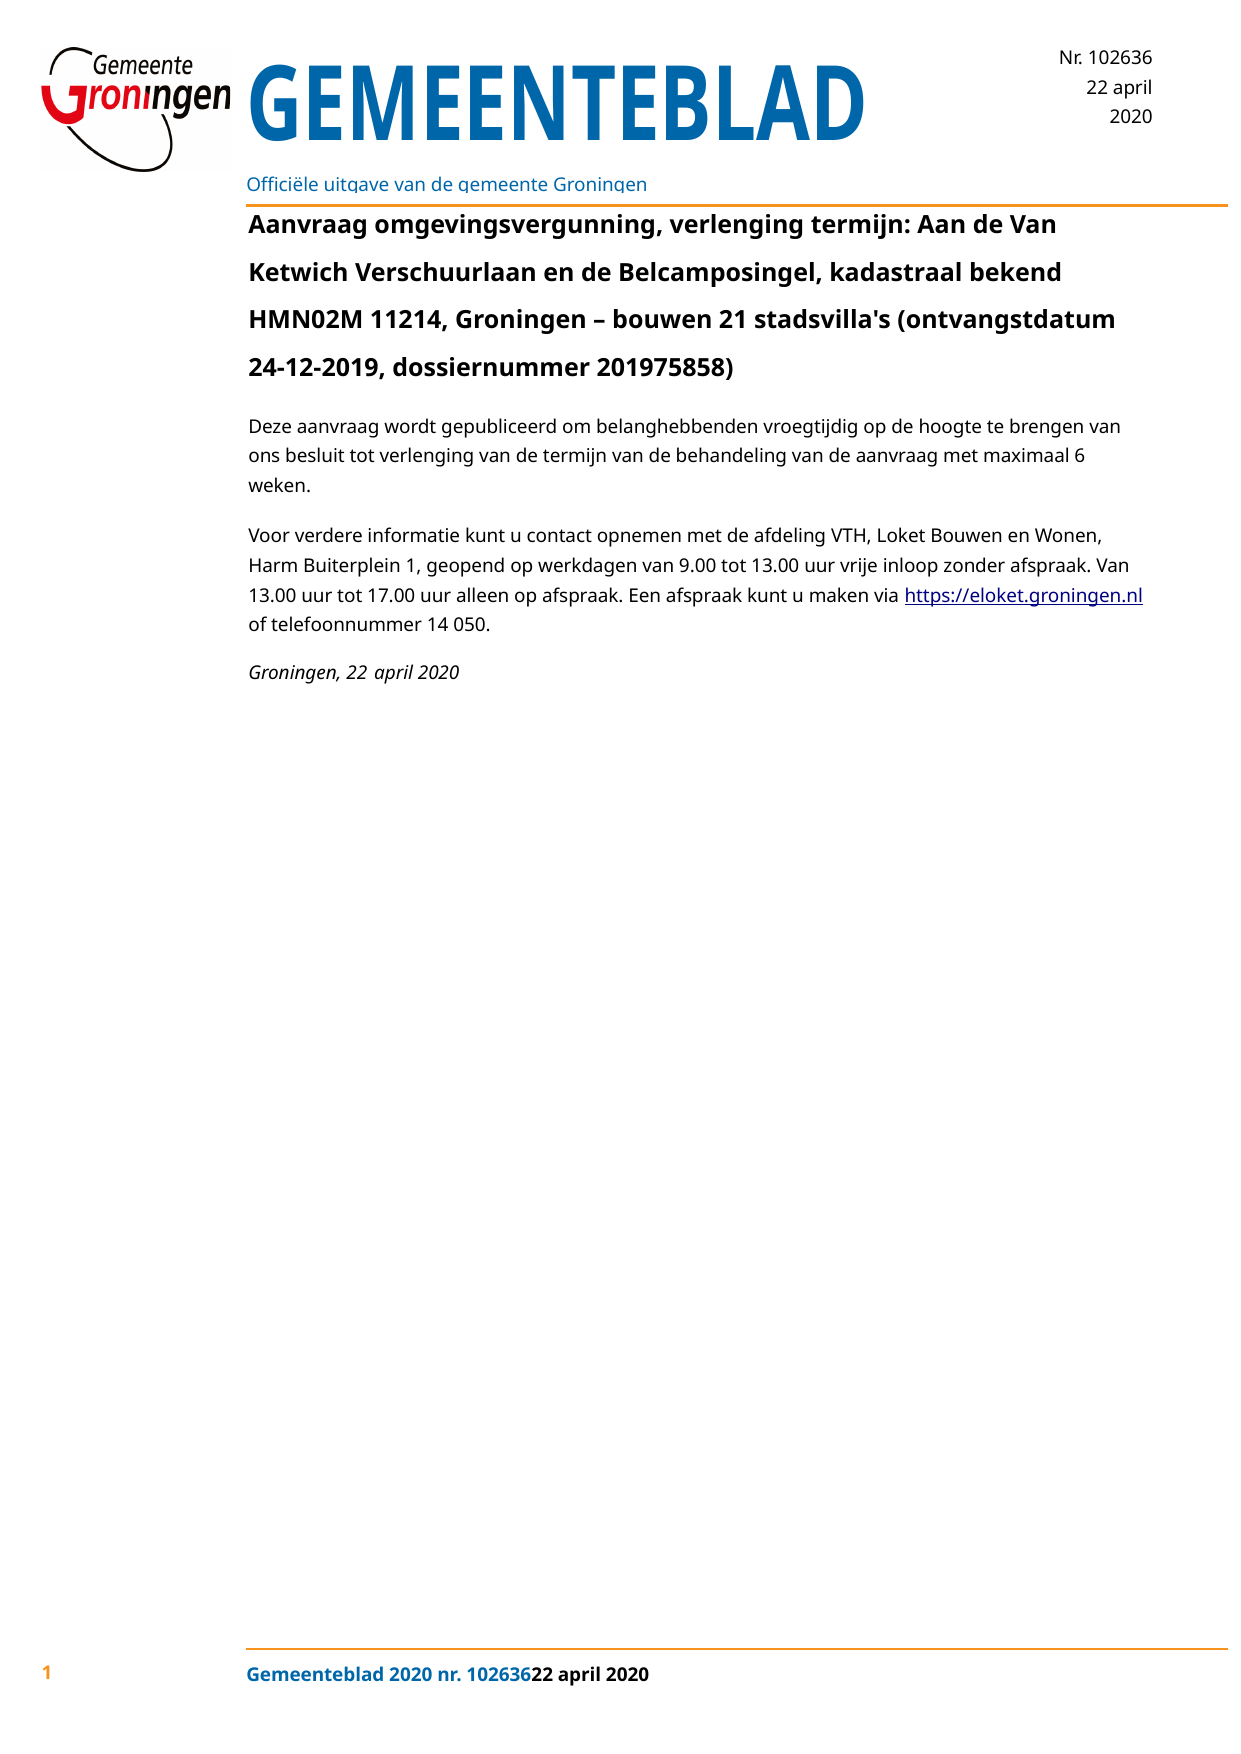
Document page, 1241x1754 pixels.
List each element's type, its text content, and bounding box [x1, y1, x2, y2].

picture [41, 47, 231, 172]
text Deze aanvraag wordt gepubliceerd om belanghebbenden vroegtijdig op de hoogte te brengen van ons besluit tot verlenging van de termijn van de behandeling van de aanvraag met maximaal 6 weken. [248, 413, 1152, 498]
text Groningen, 22 april 2020 [248, 659, 1152, 685]
text Voor verdere informatie kunt u contact opnemen met de afdeling VTH, Loket Bouwen en Wonen, Harm Buiterplein 1, geopend op werkdagen van 9.00 tot 13.00 uur vrije inloop zonder afspraak. Van 13.00 uur tot 17.00 uur alleen op afspraak. Een afspraak kunt u maken via https://eloket.groningen.nl of telefoonnummer 14 050. [248, 523, 1152, 637]
text Aanvraag omgevingsvergunning, verlenging termijn: Aan de Van Ketwich Verschuurlaan en de Belcamposingel, kadastraal bekend HMN02M 11214, Groningen – bouwen 21 stadsvilla's (ontvangstdatum 24-12-2019, dossiernummer 201975858) [248, 207, 1152, 384]
